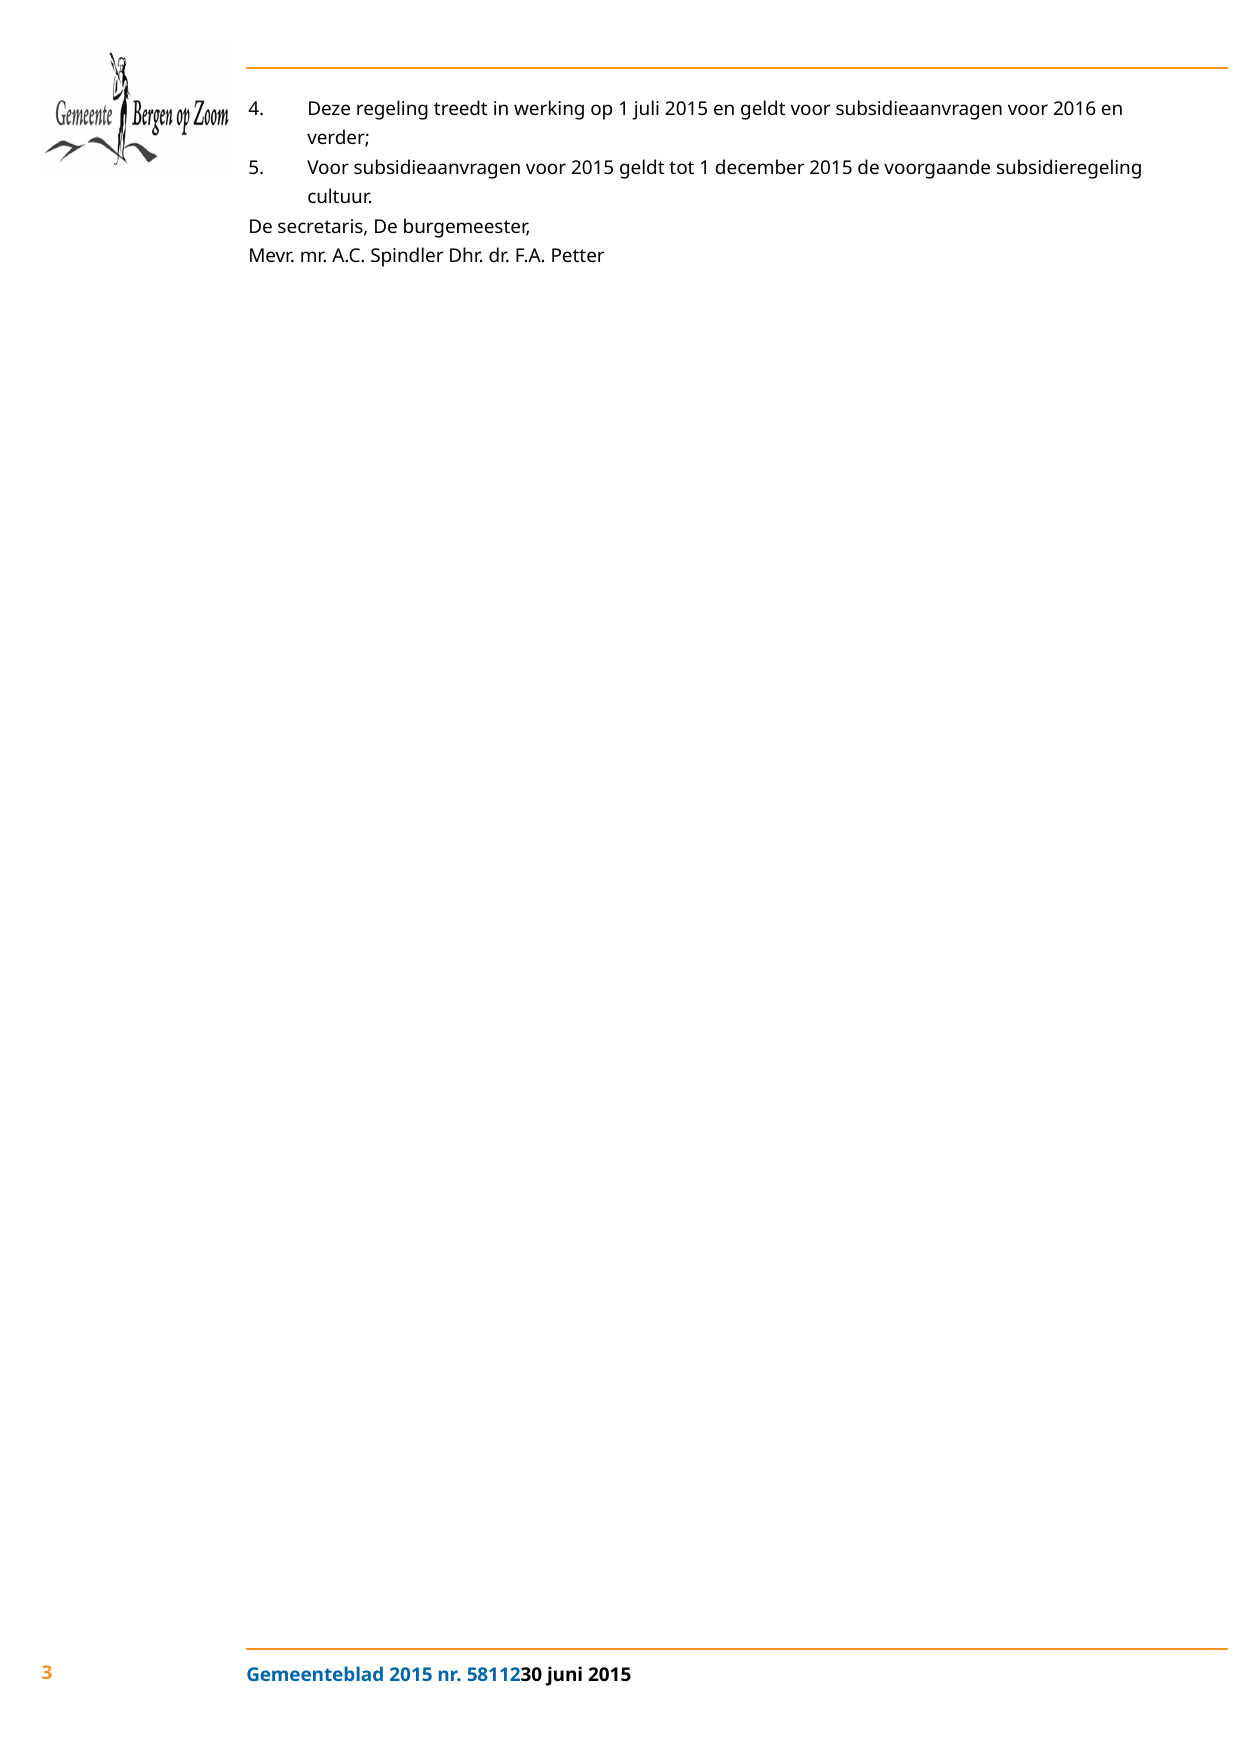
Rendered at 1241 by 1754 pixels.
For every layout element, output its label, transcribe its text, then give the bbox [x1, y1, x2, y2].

text De secretaris, De burgemeester, [248, 213, 1152, 239]
picture [41, 47, 231, 172]
text Mevr. mr. A.C. Spindler Dhr. dr. F.A. Petter [248, 243, 1152, 268]
list Deze regeling treedt in werking op 1 juli 2015 en geldt voor subsidieaanvragen voor 2016 en verder; [248, 95, 1152, 150]
list Voor subsidieaanvragen voor 2015 geldt tot 1 december 2015 de voorgaande subsidieregeling cultuur. [248, 154, 1152, 209]
